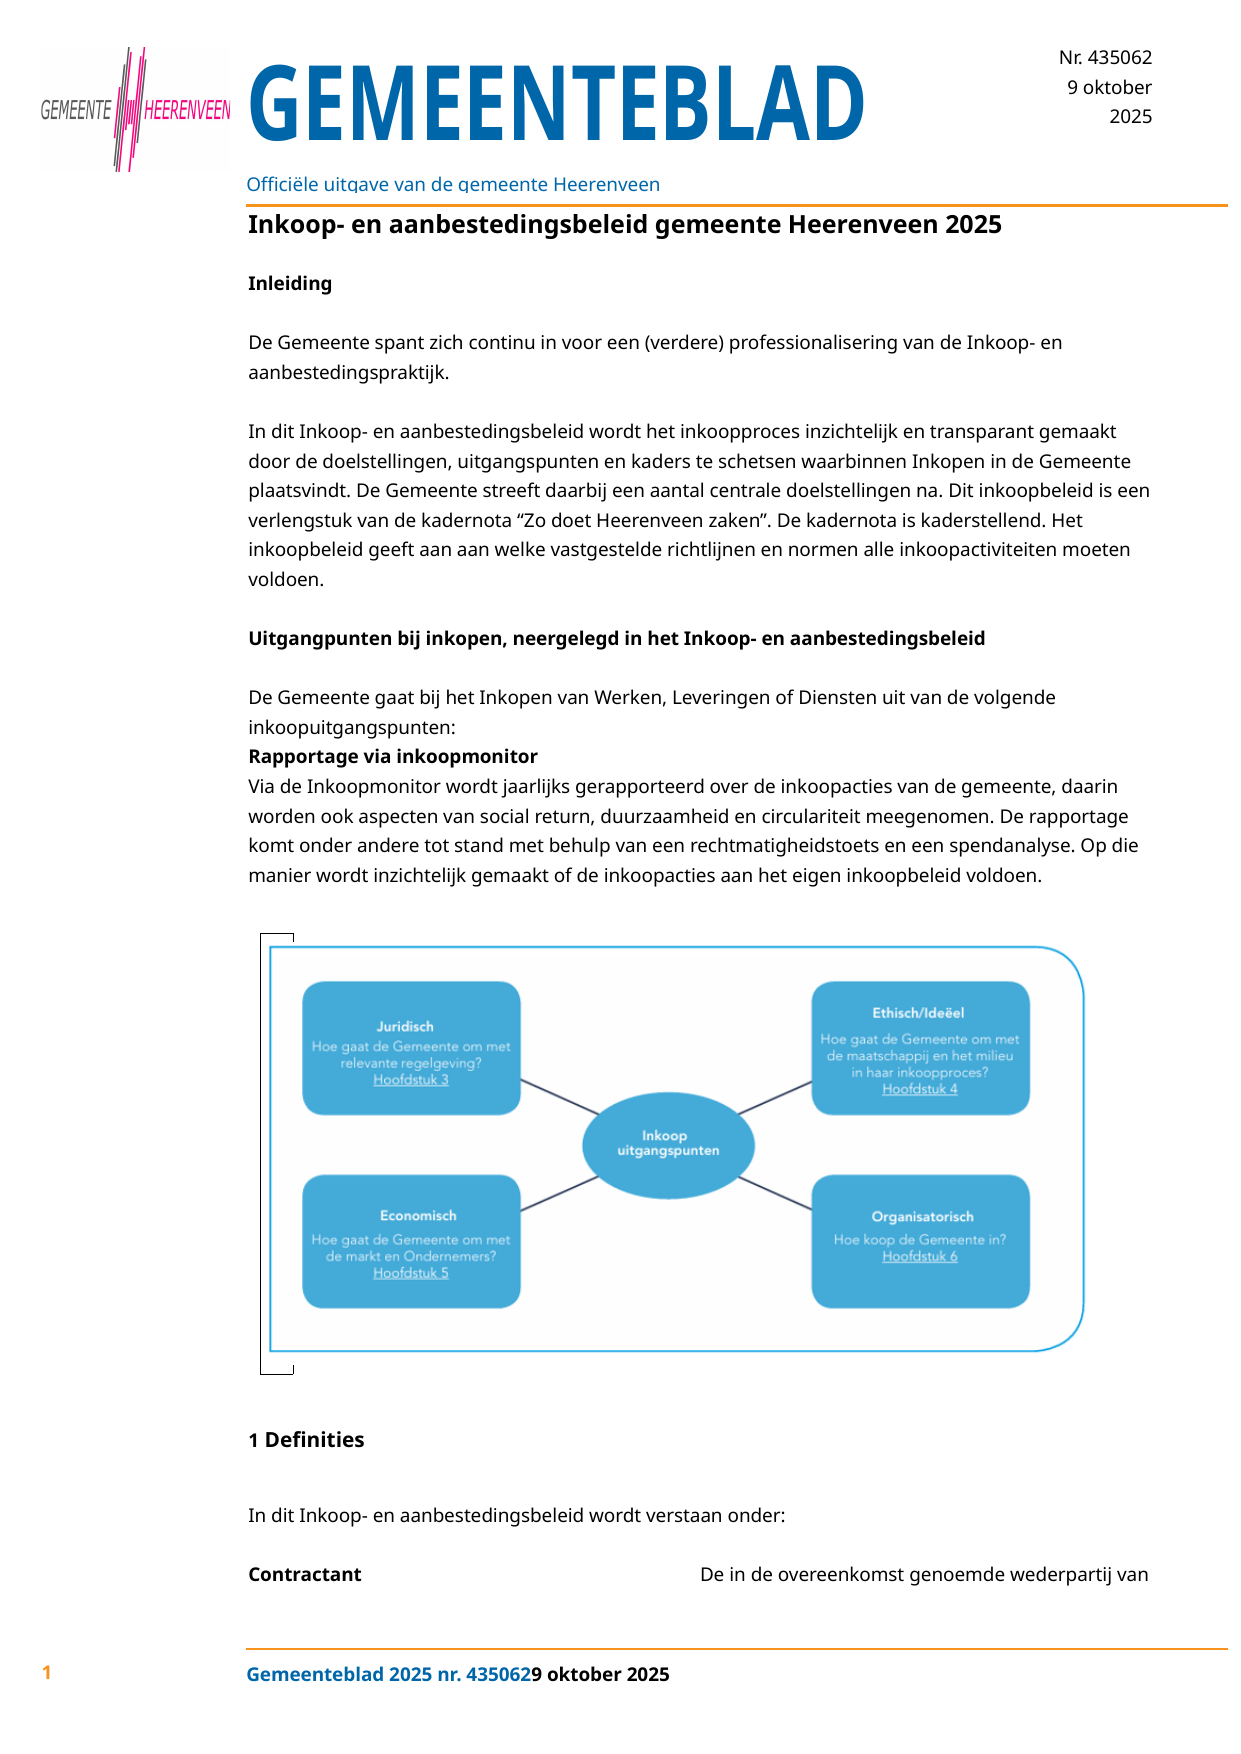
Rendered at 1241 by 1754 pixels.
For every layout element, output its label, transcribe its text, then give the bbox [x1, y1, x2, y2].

picture [268, 942, 1096, 1365]
picture [41, 47, 231, 172]
text Via de Inkoopmonitor wordt jaarlijks gerapporteerd over de inkoopacties van de gemeente, daarin worden ook aspecten van social return, duurzaamheid en circulariteit meegenomen. De rapportage komt onder andere tot stand met behulp van een rechtmatigheidstoets en een spendanalyse. Op die manier wordt inzichtelijk gemaakt of de inkoopacties aan het eigen inkoopbeleid voldoen. [248, 773, 1152, 888]
text In dit Inkoop- en aanbestedingsbeleid wordt het inkoopproces inzichtelijk en transparant gemaakt door de doelstellingen, uitgangspunten en kaders te schetsen waarbinnen Inkopen in de Gemeente plaatsvindt. De Gemeente streeft daarbij een aantal centrale doelstellingen na. Dit inkoopbeleid is een verlengstuk van de kadernota “Zo doet Heerenveen zaken”. De kadernota is kaderstellend. Het inkoopbeleid geeft aan aan welke vastgestelde richtlijnen en normen alle inkoopactiviteiten moeten voldoen. [248, 418, 1152, 592]
text De Gemeente gaat bij het Inkopen van Werken, Leveringen of Diensten uit van de volgende inkoopuitgangspunten: [248, 684, 1152, 740]
text Rapportage via inkoopmonitor [248, 744, 1152, 769]
table_header De in de overeenkomst genoemde wederpartij van [700, 1562, 1152, 1587]
text De Gemeente spant zich continu in voor een (verdere) professionalisering van de Inkoop- en aanbestedingspraktijk. [248, 329, 1152, 385]
text Uitgangpunten bij inkopen, neergelegd in het Inkoop- en aanbestedingsbeleid [248, 625, 1152, 651]
table_header Contractant [248, 1562, 700, 1587]
text In dit Inkoop- en aanbestedingsbeleid wordt verstaan onder: [248, 1502, 1152, 1528]
text Inkoop- en aanbestedingsbeleid gemeente Heerenveen 2025 [248, 207, 1152, 241]
text Inleiding [248, 270, 1152, 296]
text 1 Definities [248, 1425, 1152, 1453]
